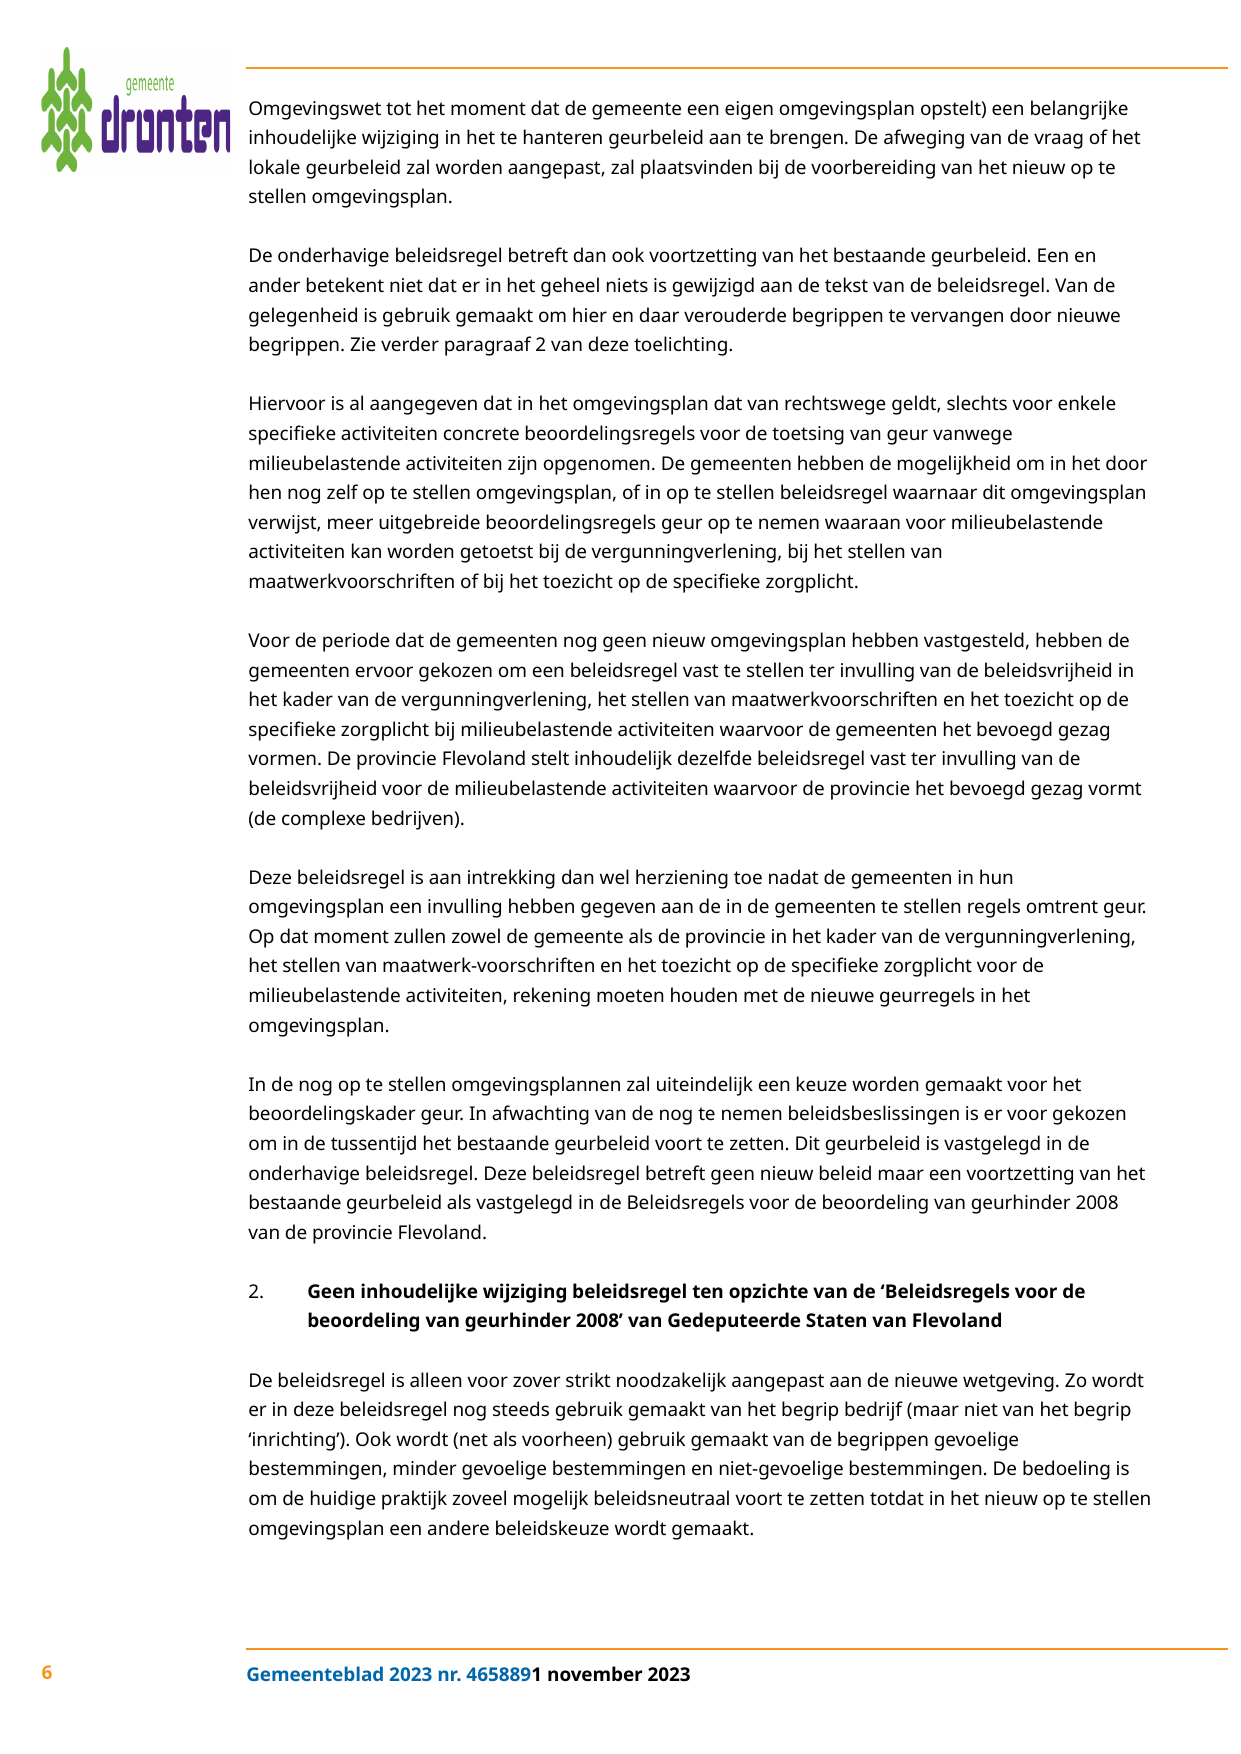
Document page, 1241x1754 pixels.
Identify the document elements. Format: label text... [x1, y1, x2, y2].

text Deze beleidsregel is aan intrekking dan wel herziening toe nadat de gemeenten in hun omgevingsplan een invulling hebben gegeven aan de in de gemeenten te stellen regels omtrent geur. Op dat moment zullen zowel de gemeente als de provincie in het kader van de vergunningverlening, het stellen van maatwerk-voorschriften en het toezicht op de specifieke zorgplicht voor de milieubelastende activiteiten, rekening moeten houden met de nieuwe geurregels in het omgevingsplan. [248, 864, 1152, 1038]
text De beleidsregel is alleen voor zover strikt noodzakelijk aangepast aan de nieuwe wetgeving. Zo wordt er in deze beleidsregel nog steeds gebruik gemaakt van het begrip bedrijf (maar niet van het begrip ‘inrichting’). Ook wordt (net als voorheen) gebruik gemaakt van de begrippen gevoelige bestemmingen, minder gevoelige bestemmingen en niet-gevoelige bestemmingen. De bedoeling is om de huidige praktijk zoveel mogelijk beleidsneutraal voort te zetten totdat in het nieuw op te stellen omgevingsplan een andere beleidskeuze wordt gemaakt. [248, 1367, 1152, 1541]
list Geen inhoudelijke wijziging beleidsregel ten opzichte van de ‘Beleidsregels voor de beoordeling van geurhinder 2008’ van Gedeputeerde Staten van Flevoland [248, 1278, 1152, 1333]
text Voor de periode dat de gemeenten nog geen nieuw omgevingsplan hebben vastgesteld, hebben de gemeenten ervoor gekozen om een beleidsregel vast te stellen ter invulling van de beleidsvrijheid in het kader van de vergunningverlening, het stellen van maatwerkvoorschriften en het toezicht op de specifieke zorgplicht bij milieubelastende activiteiten waarvoor de gemeenten het bevoegd gezag vormen. De provincie Flevoland stelt inhoudelijk dezelfde beleidsregel vast ter invulling van de beleidsvrijheid voor de milieubelastende activiteiten waarvoor de provincie het bevoegd gezag vormt (de complexe bedrijven). [248, 627, 1152, 831]
text Hiervoor is al aangegeven dat in het omgevingsplan dat van rechtswege geldt, slechts voor enkele specifieke activiteiten concrete beoordelingsregels voor de toetsing van geur vanwege milieubelastende activiteiten zijn opgenomen. De gemeenten hebben de mogelijkheid om in het door hen nog zelf op te stellen omgevingsplan, of in op te stellen beleidsregel waarnaar dit omgevingsplan verwijst, meer uitgebreide beoordelingsregels geur op te nemen waaraan voor milieubelastende activiteiten kan worden getoetst bij de vergunningverlening, bij het stellen van maatwerkvoorschriften of bij het toezicht op de specifieke zorgplicht. [248, 391, 1152, 594]
text In de nog op te stellen omgevingsplannen zal uiteindelijk een keuze worden gemaakt voor het beoordelingskader geur. In afwachting van de nog te nemen beleidsbeslissingen is er voor gekozen om in de tussentijd het bestaande geurbeleid voort te zetten. Dit geurbeleid is vastgelegd in de onderhavige beleidsregel. Deze beleidsregel betreft geen nieuw beleid maar een voortzetting van het bestaande geurbeleid als vastgelegd in de Beleidsregels voor de beoordeling van geurhinder 2008 van de provincie Flevoland. [248, 1071, 1152, 1245]
picture [41, 47, 231, 172]
text Omgevingswet tot het moment dat de gemeente een eigen omgevingsplan opstelt) een belangrijke inhoudelijke wijziging in het te hanteren geurbeleid aan te brengen. De afweging van de vraag of het lokale geurbeleid zal worden aangepast, zal plaatsvinden bij de voorbereiding van het nieuw op te stellen omgevingsplan. [248, 95, 1152, 209]
text De onderhavige beleidsregel betreft dan ook voortzetting van het bestaande geurbeleid. Een en ander betekent niet dat er in het geheel niets is gewijzigd aan de tekst van de beleidsregel. Van de gelegenheid is gebruik gemaakt om hier en daar verouderde begrippen te vervangen door nieuwe begrippen. Zie verder paragraaf 2 van deze toelichting. [248, 243, 1152, 357]
